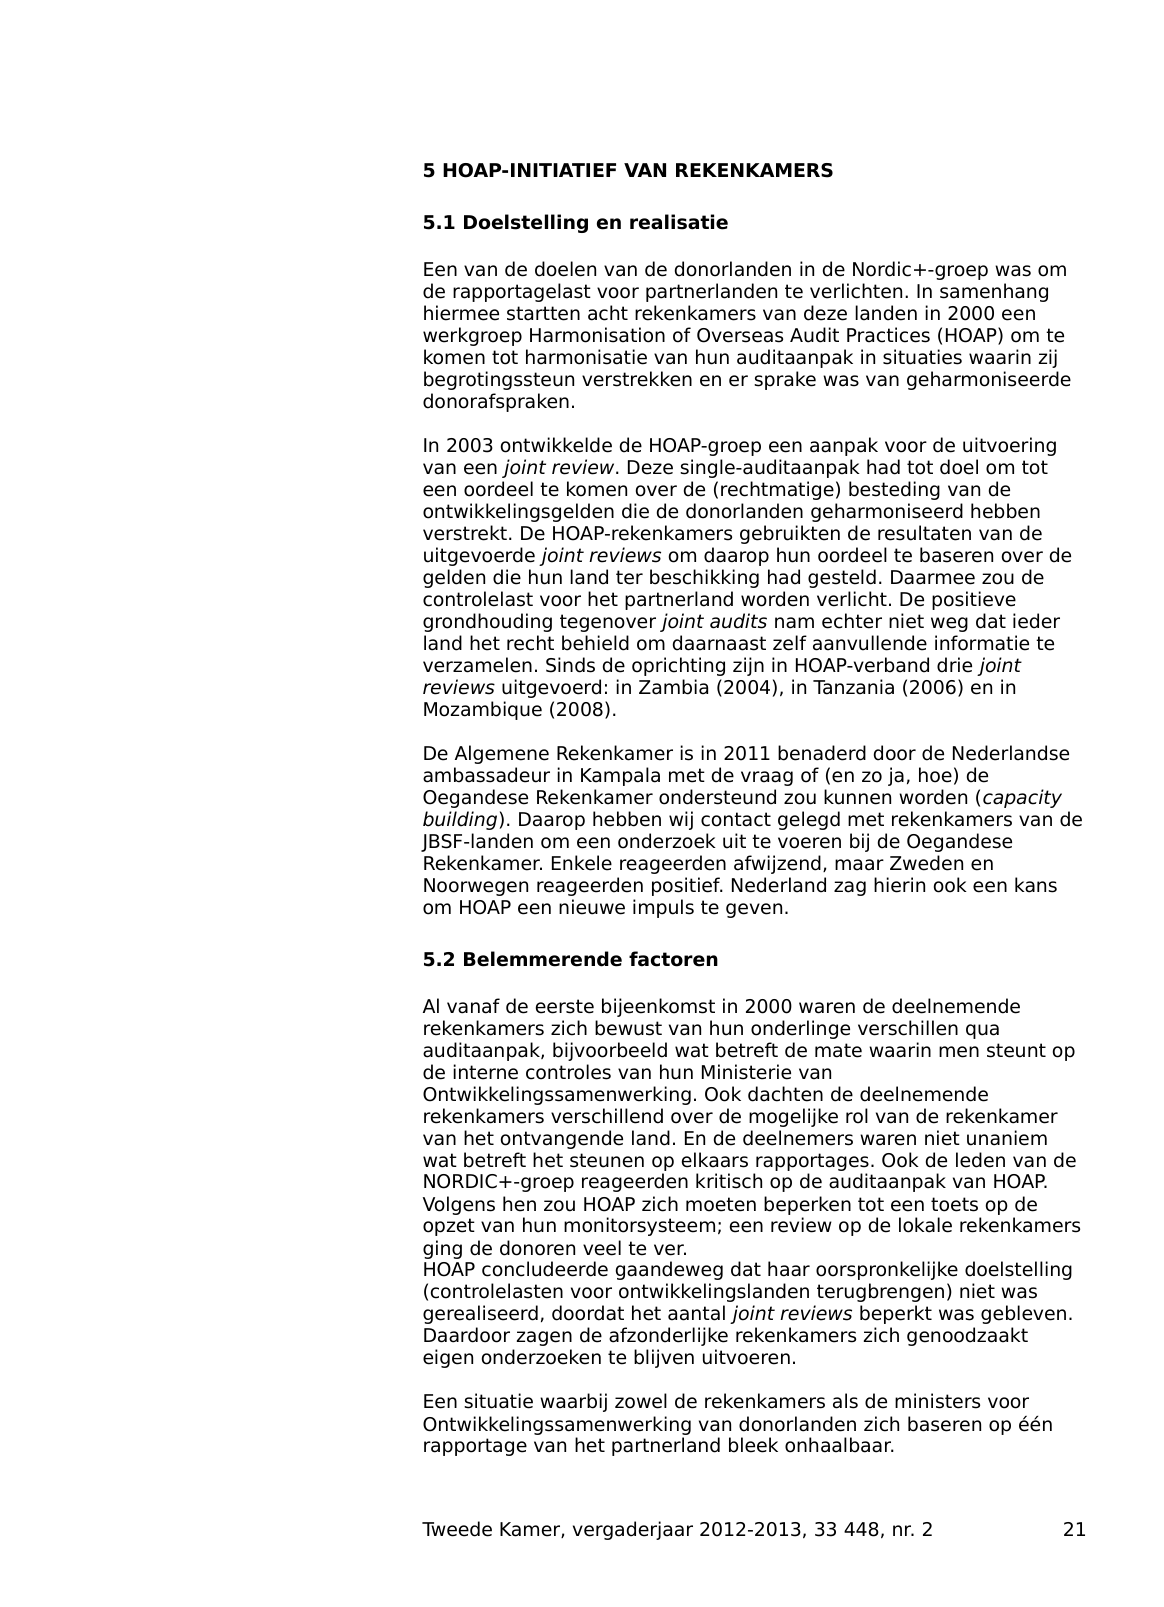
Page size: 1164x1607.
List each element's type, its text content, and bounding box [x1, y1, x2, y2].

subtitle 5.2 Belemmerende factoren [422, 949, 1087, 971]
subtitle 5 HOAP-INITIATIEF VAN REKENKAMERS [422, 160, 1087, 182]
subtitle 5.1 Doelstelling en realisatie [422, 212, 1087, 234]
text In 2003 ontwikkelde de HOAP-groep een aanpak voor de uitvoering van een joint review. Deze single-auditaanpak had tot doel om tot een oordeel te komen over de (rechtmatige) besteding van de ontwikkelingsgelden die de donorlanden geharmoniseerd hebben verstrekt. De HOAP-rekenkamers gebruikten de resultaten van de uitgevoerde joint reviews om daarop hun oordeel te baseren over de gelden die hun land ter beschikking had gesteld. Daarmee zou de controlelast voor het partnerland worden verlicht. De positieve grondhouding tegenover joint audits nam echter niet weg dat ieder land het recht behield om daarnaast zelf aanvullende informatie te verzamelen. Sinds de oprichting zijn in HOAP-verband drie joint reviews uitgevoerd: in Zambia (2004), in Tanzania (2006) en in Mozambique (2008). [422, 435, 1087, 721]
text HOAP concludeerde gaandeweg dat haar oorspronkelijke doelstelling (controlelasten voor ontwikkelingslanden terugbrengen) niet was gerealiseerd, doordat het aantal joint reviews beperkt was gebleven. Daardoor zagen de afzonderlijke rekenkamers zich genoodzaakt eigen onderzoeken te blijven uitvoeren. [422, 1259, 1087, 1369]
text Een van de doelen van de donorlanden in de Nordic+-groep was om de rapportagelast voor partnerlanden te verlichten. In samenhang hiermee startten acht rekenkamers van deze landen in 2000 een werkgroep Harmonisation of Overseas Audit Practices (HOAP) om te komen tot harmonisatie van hun auditaanpak in situaties waarin zij begrotingssteun verstrekken en er sprake was van geharmoniseerde donorafspraken. [422, 259, 1087, 413]
text De Algemene Rekenkamer is in 2011 benaderd door de Nederlandse ambassadeur in Kampala met de vraag of (en zo ja, hoe) de Oegandese Rekenkamer ondersteund zou kunnen worden (capacity building). Daarop hebben wij contact gelegd met rekenkamers van de JBSF-landen om een onderzoek uit te voeren bij de Oegandese Rekenkamer. Enkele reageerden afwijzend, maar Zweden en Noorwegen reageerden positief. Nederland zag hierin ook een kans om HOAP een nieuwe impuls te geven. [422, 743, 1087, 919]
text Al vanaf de eerste bijeenkomst in 2000 waren de deelnemende rekenkamers zich bewust van hun onderlinge verschillen qua auditaanpak, bijvoorbeeld wat betreft de mate waarin men steunt op de interne controles van hun Ministerie van Ontwikkelingssamenwerking. Ook dachten de deelnemende rekenkamers verschillend over de mogelijke rol van de rekenkamer van het ontvangende land. En de deelnemers waren niet unaniem wat betreft het steunen op elkaars rapportages. Ook de leden van de NORDIC+-groep reageerden kritisch op de auditaanpak van HOAP. Volgens hen zou HOAP zich moeten beperken tot een toets op de opzet van hun monitorsysteem; een review op de lokale rekenkamers ging de donoren veel te ver. [422, 996, 1087, 1259]
text Een situatie waarbij zowel de rekenkamers als de ministers voor Ontwikkelingssamenwerking van donorlanden zich baseren op één rapportage van het partnerland bleek onhaalbaar. [422, 1391, 1087, 1457]
